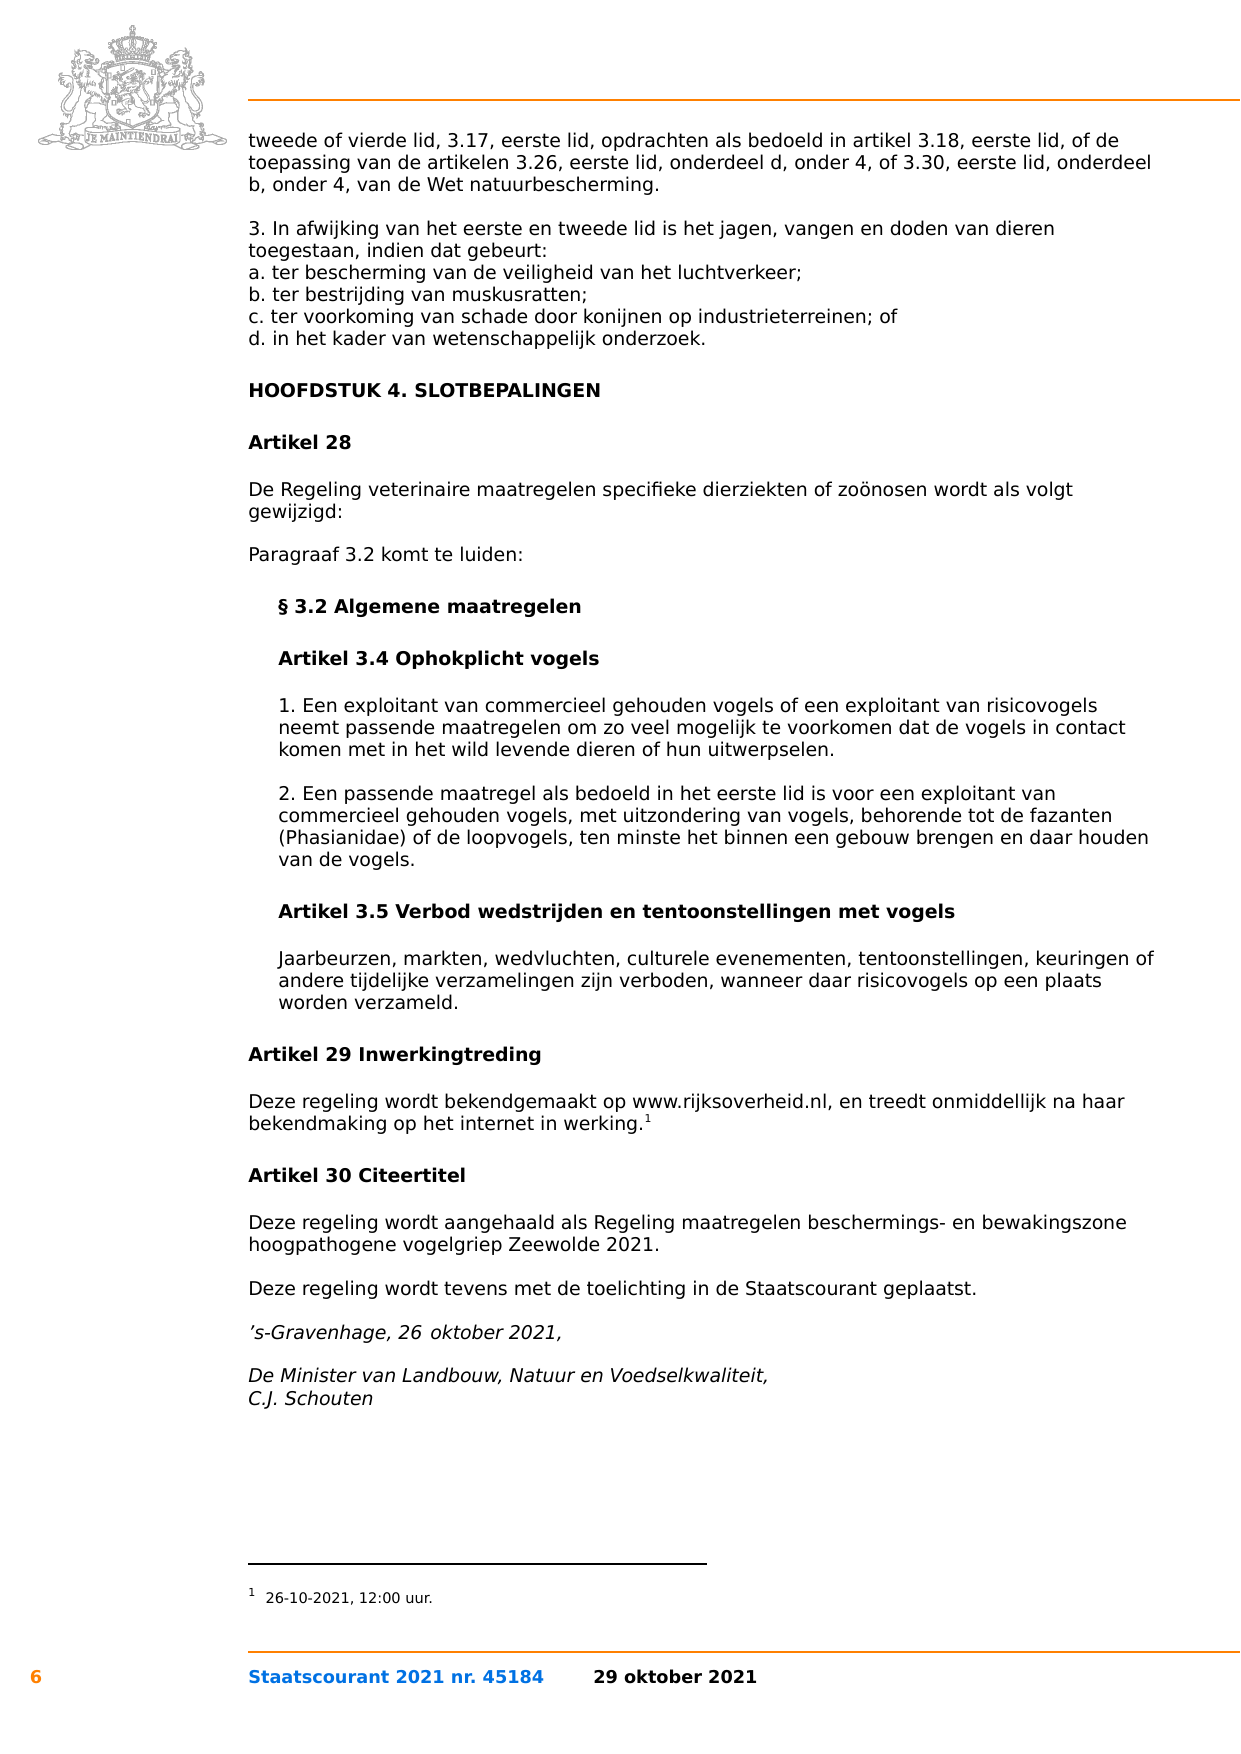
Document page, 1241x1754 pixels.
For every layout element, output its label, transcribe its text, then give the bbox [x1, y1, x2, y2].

text De Minister van Landbouw, Natuur en Voedselkwaliteit, C.J. Schouten [248, 1365, 1163, 1409]
subtitle HOOFDSTUK 4. SLOTBEPALINGEN [248, 379, 1163, 402]
text Deze regeling wordt bekendgemaakt op www.rijksoverheid.nl, en treedt onmiddellijk na haar bekendmaking op het internet in werking. [248, 1091, 1163, 1135]
text ’s-Gravenhage, 26 oktober 2021, [248, 1322, 1163, 1343]
text tweede of vierde lid, 3.17, eerste lid, opdrachten als bedoeld in artikel 3.18, eerste lid, of de toepassing van de artikelen 3.26, eerste lid, onderdeel d, onder 4, of 3.30, eerste lid, onderdeel b, onder 4, van de Wet natuurbescherming. [248, 130, 1163, 196]
text Deze regeling wordt tevens met de toelichting in de Staatscourant geplaatst. [248, 1278, 1163, 1300]
subtitle Artikel 30 Citeertitel [248, 1165, 1163, 1187]
subtitle Artikel 29 Inwerkingtreding [248, 1044, 1163, 1066]
text 1. Een exploitant van commercieel gehouden vogels of een exploitant van risicovogels neemt passende maatregelen om zo veel mogelijk te voorkomen dat de vogels in contact komen met in het wild levende dieren of hun uitwerpselen. [278, 695, 1163, 761]
subtitle Artikel 28 [248, 432, 1163, 453]
picture [38, 25, 227, 150]
text De Regeling veterinaire maatregelen specifieke dierziekten of zoönosen wordt als volgt gewijzigd: [248, 478, 1163, 522]
text Deze regeling wordt aangehaald als Regeling maatregelen beschermings- en bewakingszone hoogpathogene vogelgriep Zeewolde 2021. [248, 1212, 1163, 1256]
text d. in het kader van wetenschappelijk onderzoek. [248, 328, 1163, 349]
text a. ter bescherming van de veiligheid van het luchtverkeer; [248, 262, 1163, 284]
subtitle Artikel 3.5 Verbod wedstrijden en tentoonstellingen met vogels [278, 901, 1163, 923]
text Paragraaf 3.2 komt te luiden: [248, 544, 1163, 566]
text b. ter bestrijding van muskusratten; [248, 284, 1163, 306]
text c. ter voorkoming van schade door konijnen op industrieterreinen; of [248, 306, 1163, 328]
text Jaarbeurzen, markten, wedvluchten, culturele evenementen, tentoonstellingen, keuringen of andere tijdelijke verzamelingen zijn verboden, wanneer daar risicovogels op een plaats worden verzameld. [278, 948, 1163, 1014]
subtitle Artikel 3.4 Ophokplicht vogels [278, 648, 1163, 670]
text 3. In afwijking van het eerste en tweede lid is het jagen, vangen en doden van dieren toegestaan, indien dat gebeurt: [248, 218, 1163, 262]
subtitle § 3.2 Algemene maatregelen [278, 596, 1163, 618]
text 2. Een passende maatregel als bedoeld in het eerste lid is voor een exploitant van commercieel gehouden vogels, met uitzondering van vogels, behorende tot de fazanten (Phasianidae) of de loopvogels, ten minste het binnen een gebouw brengen en daar houden van de vogels. [278, 783, 1163, 871]
text 26-10-2021, 12:00 uur. [248, 1586, 1163, 1608]
